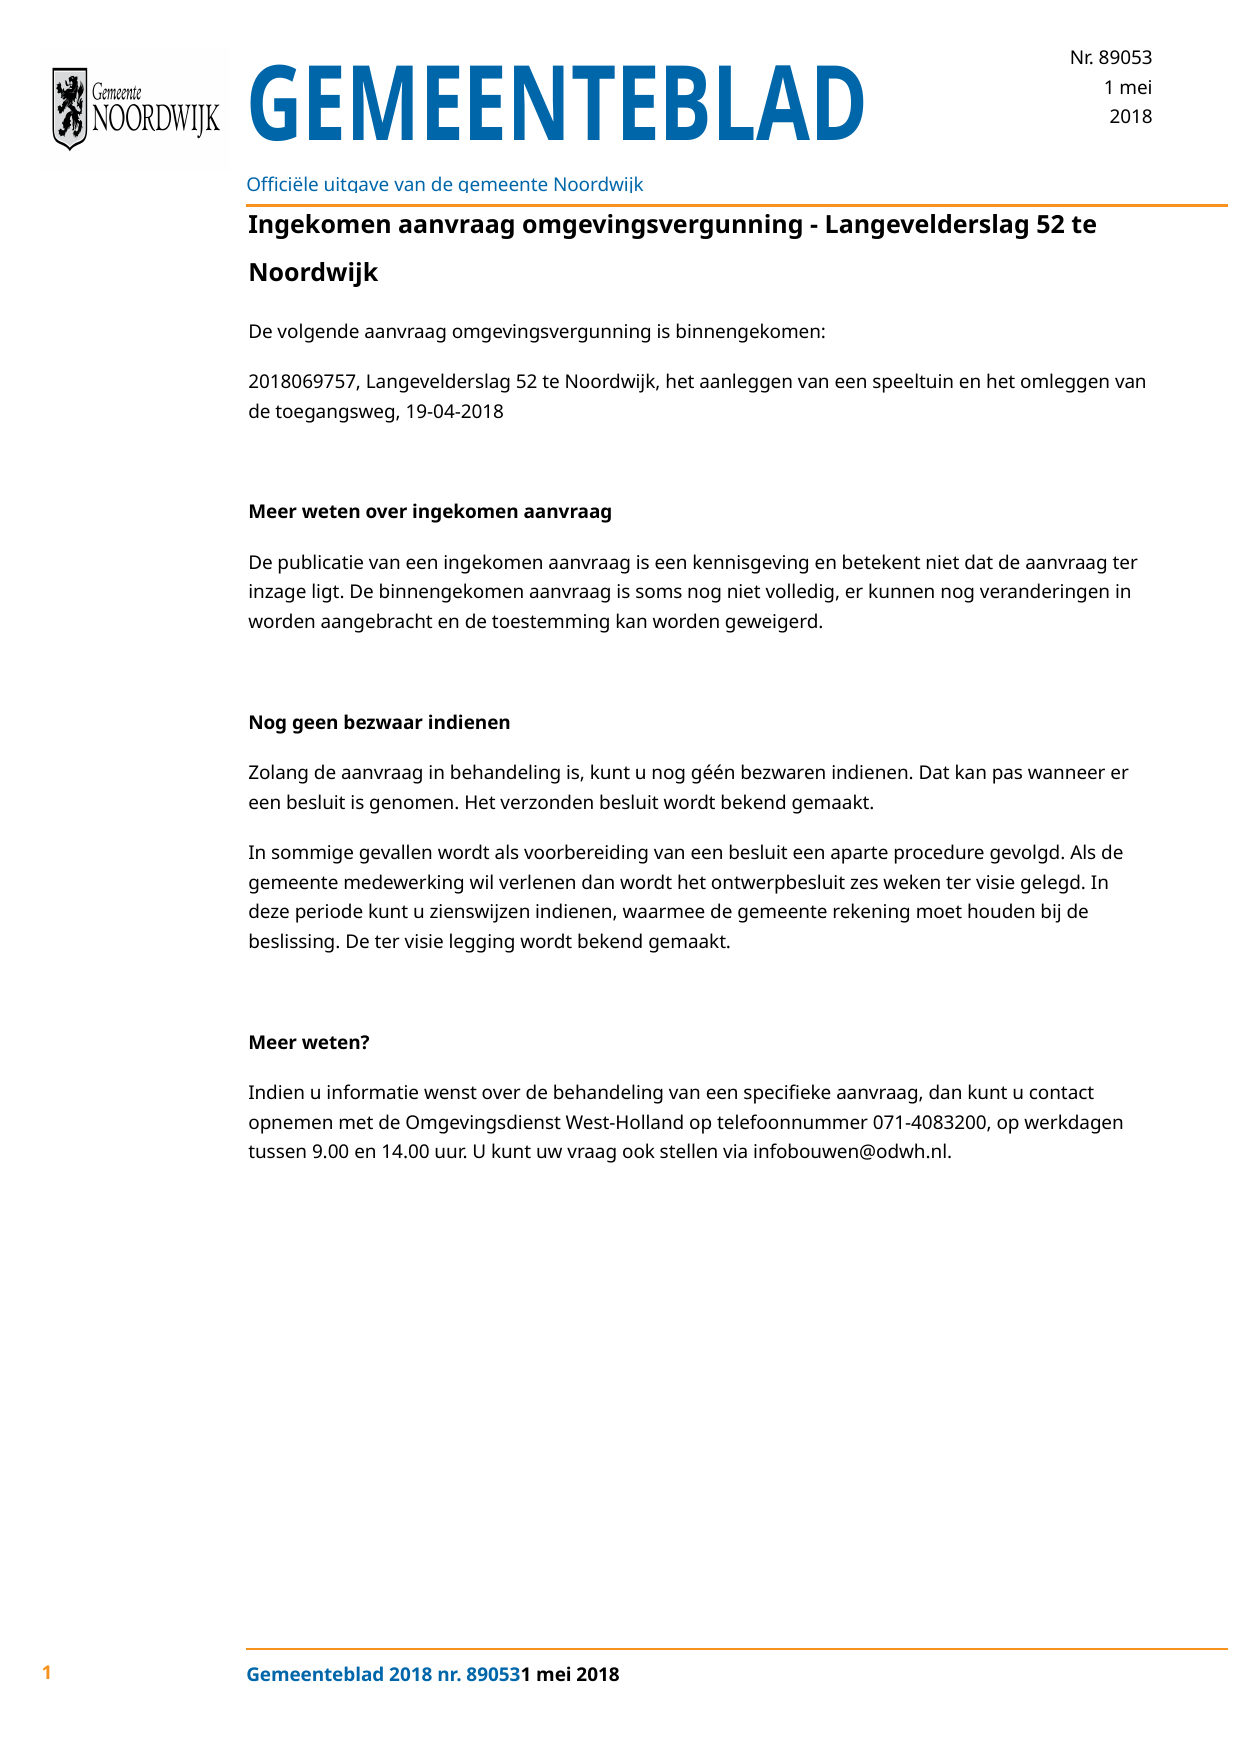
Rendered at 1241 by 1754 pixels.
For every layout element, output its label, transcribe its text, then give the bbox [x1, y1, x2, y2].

text Ingekomen aanvraag omgevingsvergunning - Langevelderslag 52 te Noordwijk [248, 207, 1152, 288]
text Indien u informatie wenst over de behandeling van een specifieke aanvraag, dan kunt u contact opnemen met de Omgevingsdienst West-Holland op telefoonnummer 071-4083200, op werkdagen tussen 9.00 en 14.00 uur. U kunt uw vraag ook stellen via infobouwen@odwh.nl. [248, 1079, 1152, 1164]
text Meer weten? [248, 1029, 1152, 1055]
text Zolang de aanvraag in behandeling is, kunt u nog géén bezwaren indienen. Dat kan pas wanneer er een besluit is genomen. Het verzonden besluit wordt bekend gemaakt. [248, 759, 1152, 815]
text Nog geen bezwaar indienen [248, 709, 1152, 735]
picture [41, 47, 231, 172]
text Meer weten over ingekomen aanvraag [248, 499, 1152, 524]
text De publicatie van een ingekomen aanvraag is een kennisgeving en betekent niet dat de aanvraag ter inzage ligt. De binnengekomen aanvraag is soms nog niet volledig, er kunnen nog veranderingen in worden aangebracht en de toestemming kan worden geweigerd. [248, 549, 1152, 634]
text 2018069757, Langevelderslag 52 te Noordwijk, het aanleggen van een speeltuin en het omleggen van de toegangsweg, 19-04-2018 [248, 368, 1152, 424]
text De volgende aanvraag omgevingsvergunning is binnengekomen: [248, 318, 1152, 344]
text In sommige gevallen wordt als voorbereiding van een besluit een aparte procedure gevolgd. Als de gemeente medewerking wil verlenen dan wordt het ontwerpbesluit zes weken ter visie gelegd. In deze periode kunt u zienswijzen indienen, waarmee de gemeente rekening moet houden bij de beslissing. De ter visie legging wordt bekend gemaakt. [248, 839, 1152, 954]
